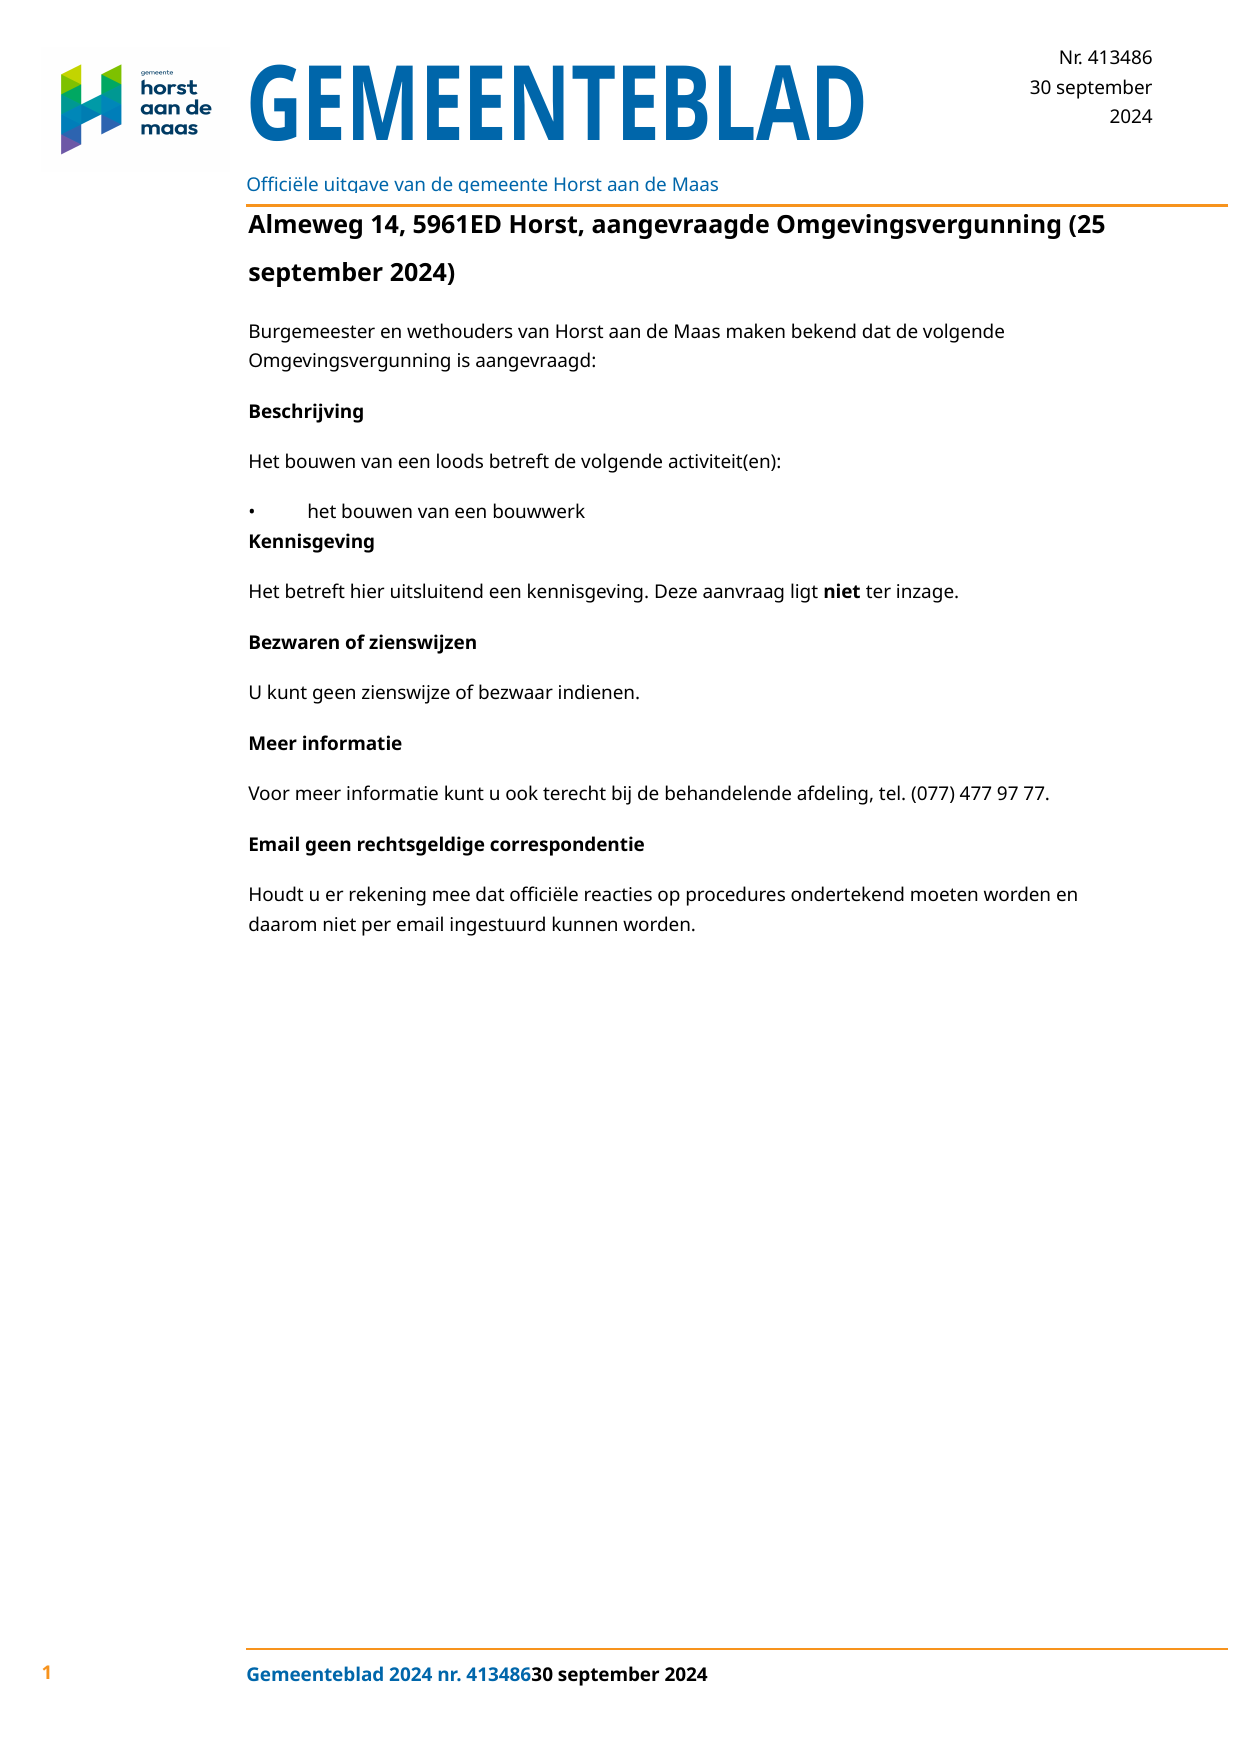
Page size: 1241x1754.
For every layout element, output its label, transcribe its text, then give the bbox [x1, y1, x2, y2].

text Meer informatie [248, 730, 1152, 756]
text U kunt geen zienswijze of bezwaar indienen. [248, 679, 1152, 705]
text Email geen rechtsgeldige correspondentie [248, 831, 1152, 857]
text Het bouwen van een loods betreft de volgende activiteit(en): [248, 448, 1152, 474]
text Het betreft hier uitsluitend een kennisgeving. Deze aanvraag ligt niet ter inzage. [248, 579, 1152, 604]
text Bezwaren of zienswijzen [248, 629, 1152, 655]
text Burgemeester en wethouders van Horst aan de Maas maken bekend dat de volgende Omgevingsvergunning is aangevraagd: [248, 318, 1152, 373]
text Houdt u er rekening mee dat officiële reacties op procedures ondertekend moeten worden en daarom niet per email ingestuurd kunnen worden. [248, 881, 1152, 937]
text Kennisgeving [248, 528, 1152, 554]
text Beschrijving [248, 398, 1152, 424]
text Almeweg 14, 5961ED Horst, aangevraagde Omgevingsvergunning (25 september 2024) [248, 207, 1152, 288]
text Voor meer informatie kunt u ook terecht bij de behandelende afdeling, tel. (077) 477 97 77. [248, 780, 1152, 806]
picture [41, 47, 231, 172]
list het bouwen van een bouwwerk [248, 499, 1152, 524]
